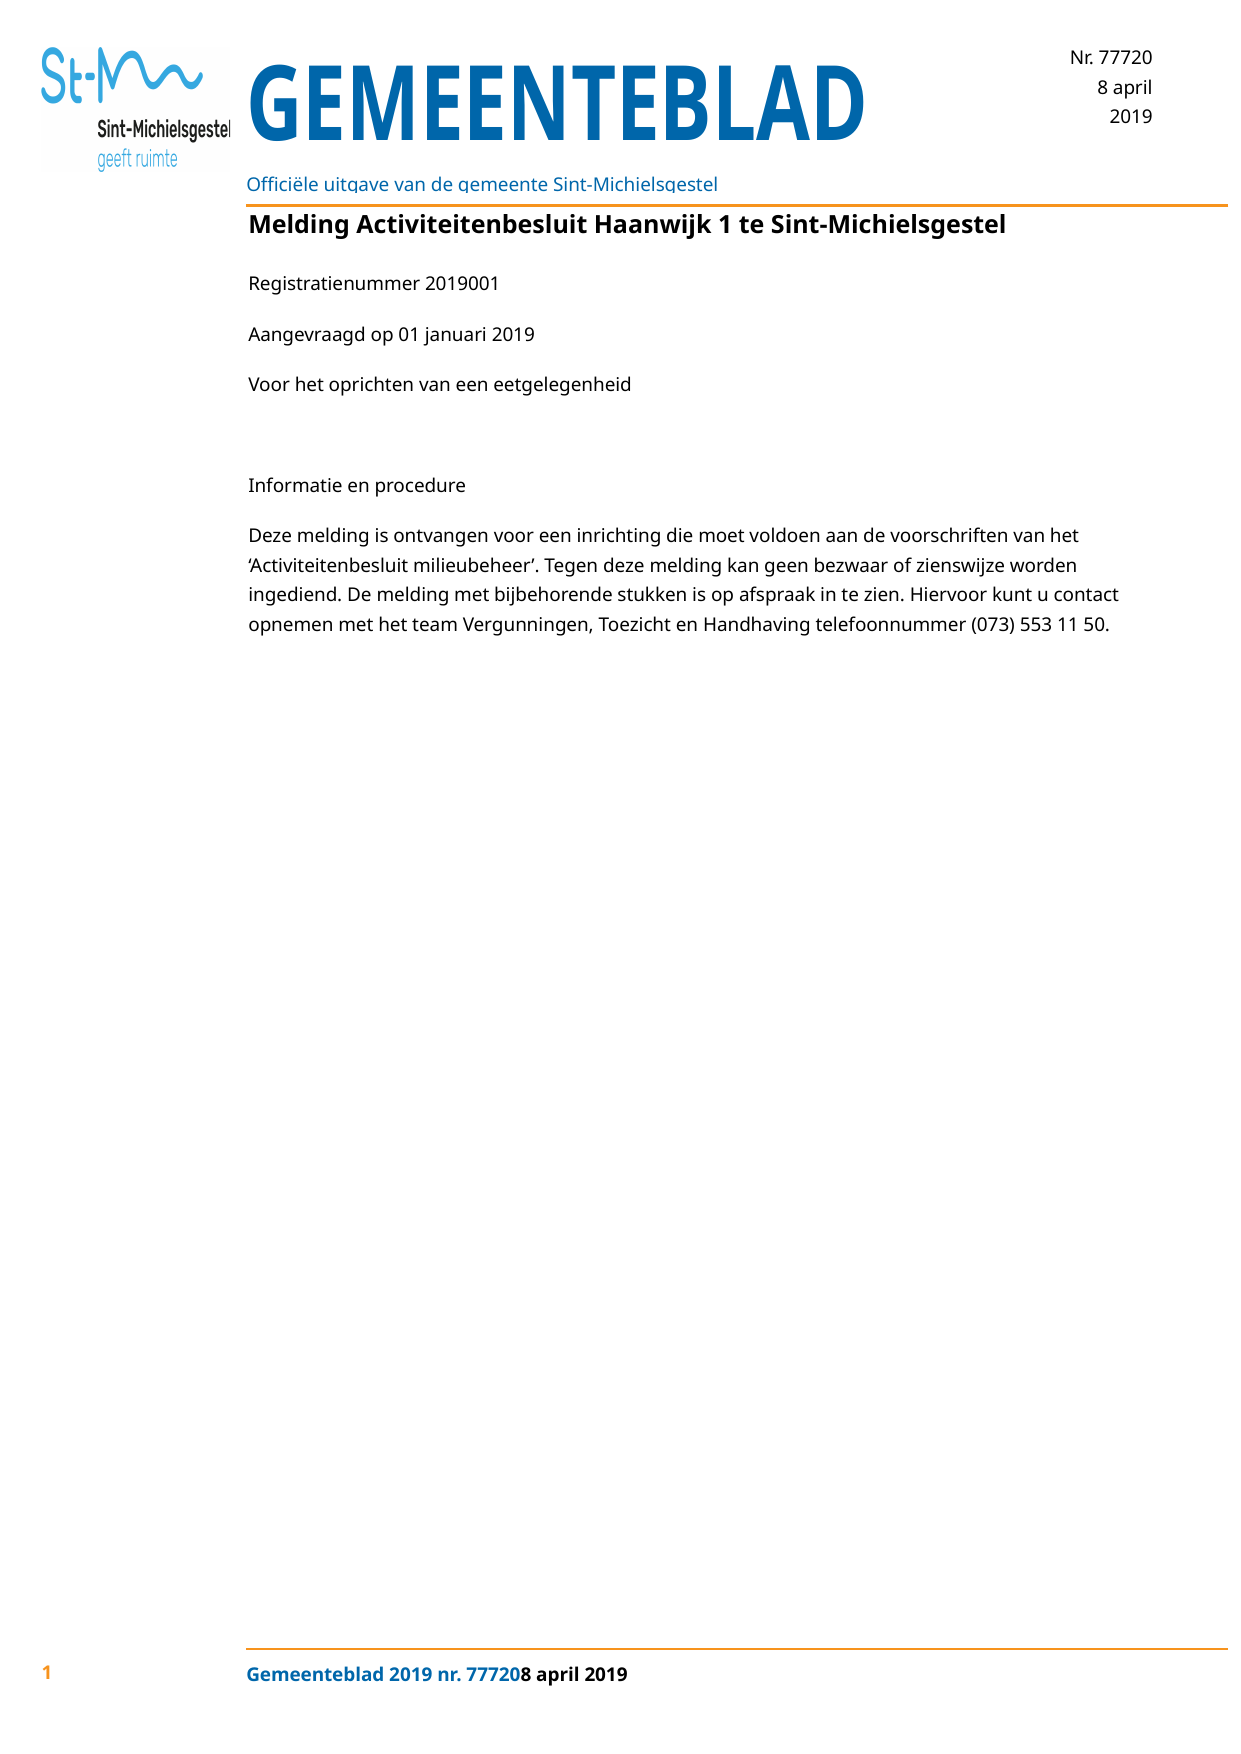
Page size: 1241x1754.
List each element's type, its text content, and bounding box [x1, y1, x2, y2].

text Registratienummer 2019001 [248, 270, 1152, 296]
text Informatie en procedure [248, 472, 1152, 498]
text Melding Activiteitenbesluit Haanwijk 1 te Sint-Michielsgestel [248, 207, 1152, 241]
text Voor het oprichten van een eetgelegenheid [248, 371, 1152, 397]
text Aangevraagd op 01 januari 2019 [248, 321, 1152, 346]
text Deze melding is ontvangen voor een inrichting die moet voldoen aan de voorschriften van het ‘Activiteitenbesluit milieubeheer’. Tegen deze melding kan geen bezwaar of zienswijze worden ingediend. De melding met bijbehorende stukken is op afspraak in te zien. Hiervoor kunt u contact opnemen met het team Vergunningen, Toezicht en Handhaving telefoonnummer (073) 553 11 50. [248, 522, 1152, 637]
picture [41, 47, 231, 172]
